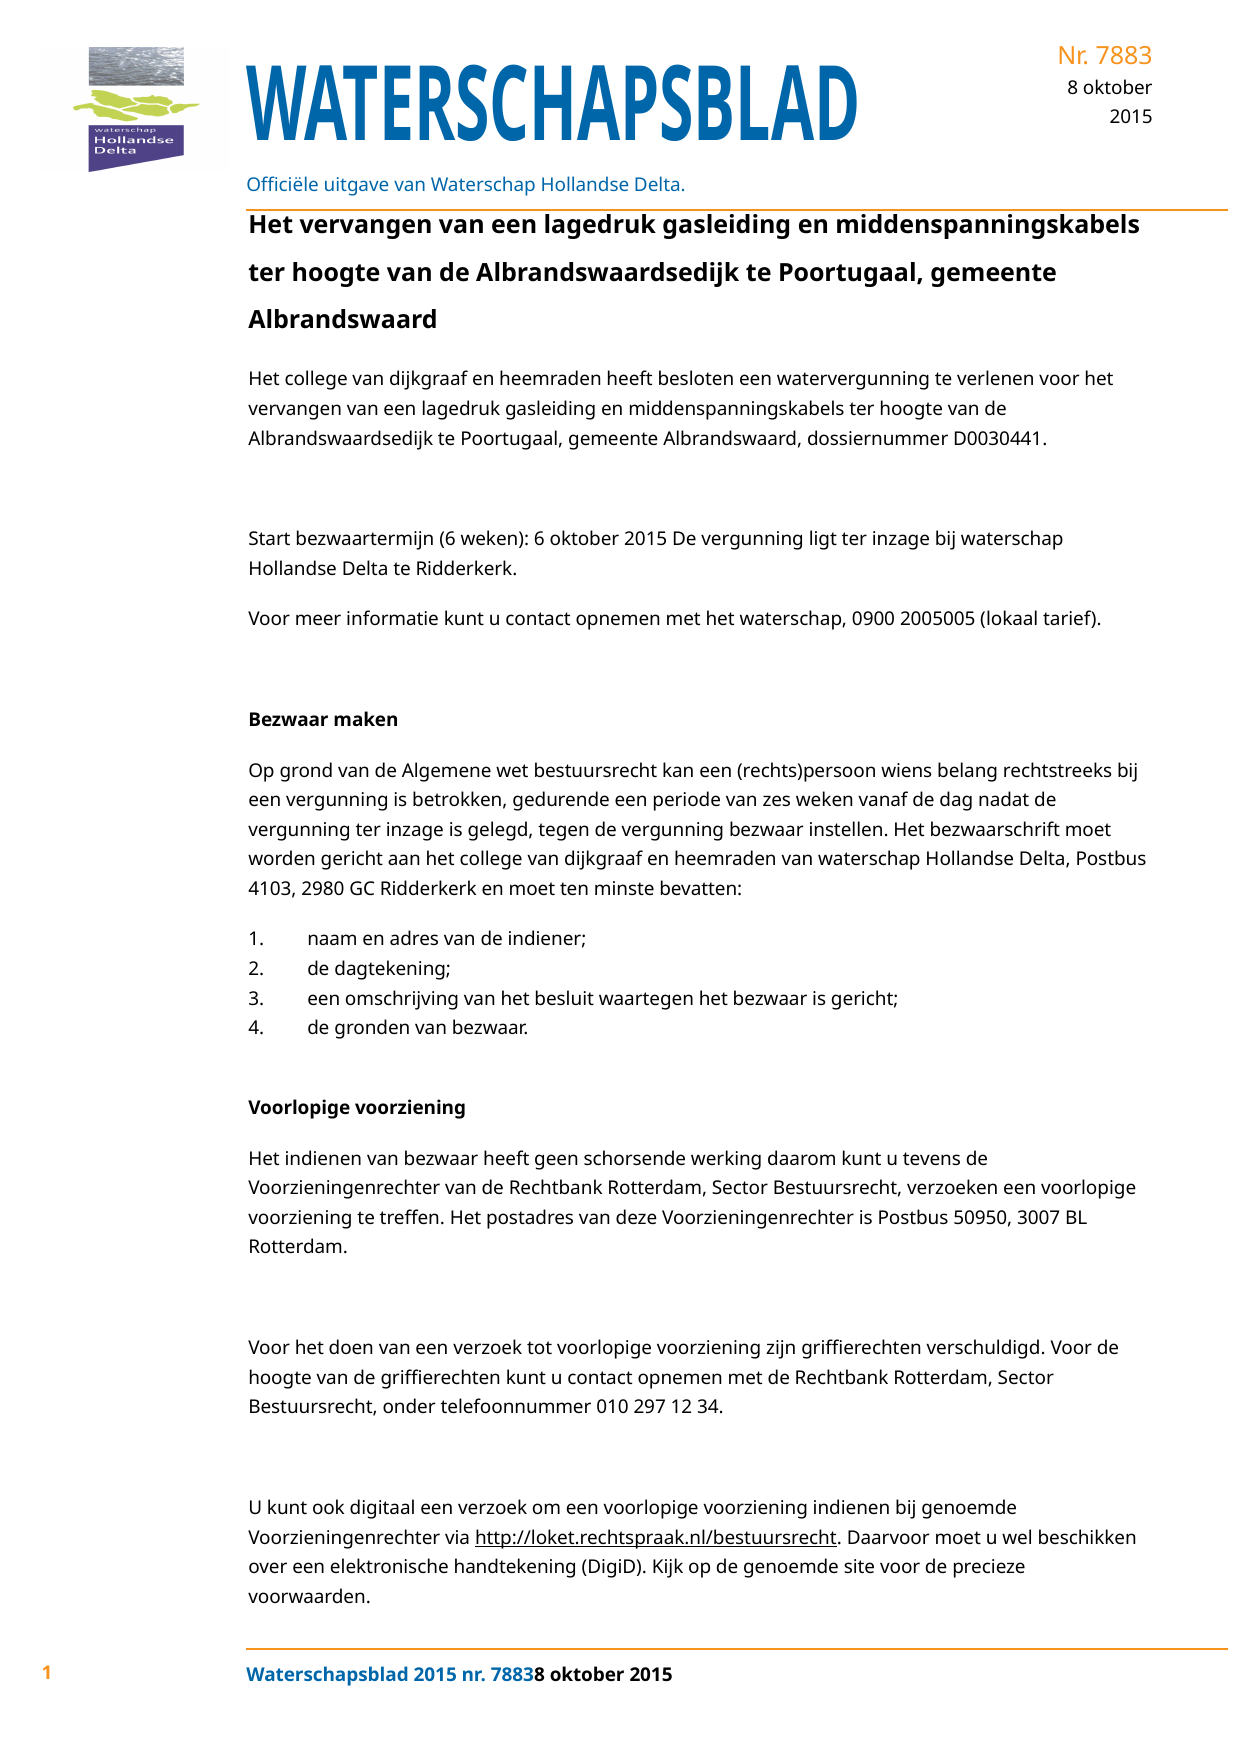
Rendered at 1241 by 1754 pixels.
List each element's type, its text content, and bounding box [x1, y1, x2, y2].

text Bezwaar maken [248, 706, 1152, 732]
list naam en adres van de indiener; [248, 926, 1152, 951]
list een omschrijving van het besluit waartegen het bezwaar is gericht; [248, 985, 1152, 1010]
text Voor meer informatie kunt u contact opnemen met het waterschap, 0900 2005005 (lokaal tarief). [248, 606, 1152, 631]
text Het college van dijkgraaf en heemraden heeft besloten een watervergunning te verlenen voor het vervangen van een lagedruk gasleiding en middenspanningskabels ter hoogte van de Albrandswaardsedijk te Poortugaal, gemeente Albrandswaard, dossiernummer D0030441. [248, 366, 1152, 450]
text Het indienen van bezwaar heeft geen schorsende werking daarom kunt u tevens de Voorzieningenrechter van de Rechtbank Rotterdam, Sector Bestuursrecht, verzoeken een voorlopige voorziening te treffen. Het postadres van deze Voorzieningenrechter is Postbus 50950, 3007 BL Rotterdam. [248, 1145, 1152, 1259]
picture [41, 47, 231, 172]
list de gronden van bezwaar. [248, 1014, 1152, 1040]
text Op grond van de Algemene wet bestuursrecht kan een (rechts)persoon wiens belang rechtstreeks bij een vergunning is betrokken, gedurende een periode van zes weken vanaf de dag nadat de vergunning ter inzage is gelegd, tegen de vergunning bezwaar instellen. Het bezwaarschrift moet worden gericht aan het college van dijkgraaf en heemraden van waterschap Hollandse Delta, Postbus 4103, 2980 GC Ridderkerk en moet ten minste bevatten: [248, 757, 1152, 901]
text Start bezwaartermijn (6 weken): 6 oktober 2015 De vergunning ligt ter inzage bij waterschap Hollandse Delta te Ridderkerk. [248, 526, 1152, 581]
text U kunt ook digitaal een verzoek om een voorlopige voorziening indienen bij genoemde Voorzieningenrechter via http://loket.rechtspraak.nl/bestuursrecht. Daarvoor moet u wel beschikken over een elektronische handtekening (DigiD). Kijk op de genoemde site voor de precieze voorwaarden. [248, 1494, 1152, 1609]
text Voor het doen van een verzoek tot voorlopige voorziening zijn griffierechten verschuldigd. Voor de hoogte van de griffierechten kunt u contact opnemen met de Rechtbank Rotterdam, Sector Bestuursrecht, onder telefoonnummer 010 297 12 34. [248, 1334, 1152, 1419]
text Voorlopige voorziening [248, 1094, 1152, 1120]
list de dagtekening; [248, 955, 1152, 981]
text Het vervangen van een lagedruk gasleiding en middenspanningskabels ter hoogte van de Albrandswaardsedijk te Poortugaal, gemeente Albrandswaard [248, 211, 1152, 336]
